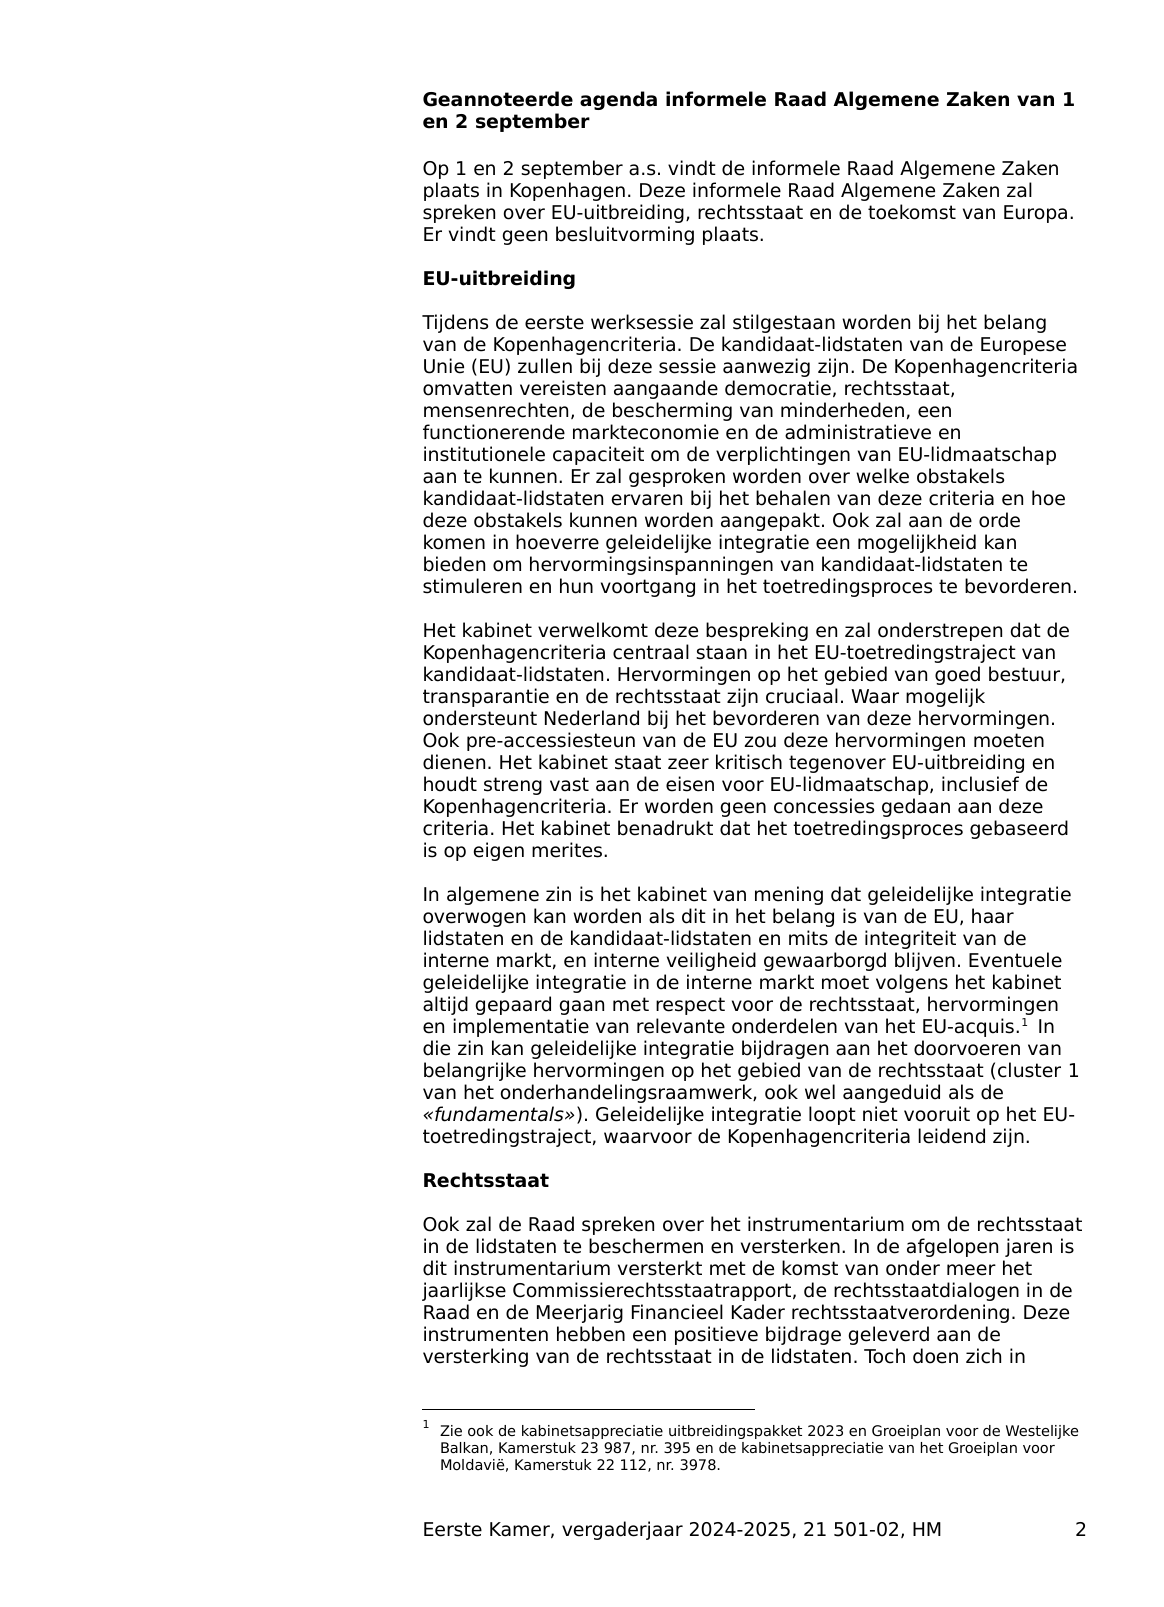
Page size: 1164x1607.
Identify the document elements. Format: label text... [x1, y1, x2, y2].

text In algemene zin is het kabinet van mening dat geleidelijke integratie overwogen kan worden als dit in het belang is van de EU, haar lidstaten en de kandidaat-lidstaten en mits de integriteit van de interne markt, en interne veiligheid gewaarborgd blijven. Eventuele geleidelijke integratie in de interne markt moet volgens het kabinet altijd gepaard gaan met respect voor de rechtsstaat, hervormingen en implementatie van relevante onderdelen van het EU-acquis. In die zin kan geleidelijke integratie bijdragen aan het doorvoeren van belangrijke hervormingen op het gebied van de rechtsstaat (cluster 1 van het onderhandelingsraamwerk, ook wel aangeduid als de «fundamentals»). Geleidelijke integratie loopt niet vooruit op het EU-toetredingstraject, waarvoor de Kopenhagencriteria leidend zijn. [422, 884, 1087, 1148]
text Zie ook de kabinetsappreciatie uitbreidingspakket 2023 en Groeiplan voor de Westelijke Balkan, Kamerstuk 23 987, nr. 395 en de kabinetsappreciatie van het Groeiplan voor Moldavië, Kamerstuk 22 112, nr. 3978. [422, 1418, 1087, 1474]
subtitle Geannoteerde agenda informele Raad Algemene Zaken van 1 en 2 september [422, 89, 1087, 133]
text Op 1 en 2 september a.s. vindt de informele Raad Algemene Zaken plaats in Kopenhagen. Deze informele Raad Algemene Zaken zal spreken over EU-uitbreiding, rechtsstaat en de toekomst van Europa. Er vindt geen besluitvorming plaats. [422, 158, 1087, 246]
text Tijdens de eerste werksessie zal stilgestaan worden bij het belang van de Kopenhagencriteria. De kandidaat-lidstaten van de Europese Unie (EU) zullen bij deze sessie aanwezig zijn. De Kopenhagencriteria omvatten vereisten aangaande democratie, rechtsstaat, mensenrechten, de bescherming van minderheden, een functionerende markteconomie en de administratieve en institutionele capaciteit om de verplichtingen van EU-lidmaatschap aan te kunnen. Er zal gesproken worden over welke obstakels kandidaat-lidstaten ervaren bij het behalen van deze criteria en hoe deze obstakels kunnen worden aangepakt. Ook zal aan de orde komen in hoeverre geleidelijke integratie een mogelijkheid kan bieden om hervormingsinspanningen van kandidaat-lidstaten te stimuleren en hun voortgang in het toetredingsproces te bevorderen. [422, 312, 1087, 598]
text Ook zal de Raad spreken over het instrumentarium om de rechtsstaat in de lidstaten te beschermen en versterken. In de afgelopen jaren is dit instrumentarium versterkt met de komst van onder meer het jaarlijkse Commissierechtsstaatrapport, de rechtsstaatdialogen in de Raad en de Meerjarig Financieel Kader rechtsstaatverordening. Deze instrumenten hebben een positieve bijdrage geleverd aan de versterking van de rechtsstaat in de lidstaten. Toch doen zich in [422, 1214, 1087, 1368]
subtitle Rechtsstaat [422, 1170, 1087, 1192]
text Het kabinet verwelkomt deze bespreking en zal onderstrepen dat de Kopenhagencriteria centraal staan in het EU-toetredingstraject van kandidaat-lidstaten. Hervormingen op het gebied van goed bestuur, transparantie en de rechtsstaat zijn cruciaal. Waar mogelijk ondersteunt Nederland bij het bevorderen van deze hervormingen. Ook pre-accessiesteun van de EU zou deze hervormingen moeten dienen. Het kabinet staat zeer kritisch tegenover EU-uitbreiding en houdt streng vast aan de eisen voor EU-lidmaatschap, inclusief de Kopenhagencriteria. Er worden geen concessies gedaan aan deze criteria. Het kabinet benadrukt dat het toetredingsproces gebaseerd is op eigen merites. [422, 620, 1087, 862]
subtitle EU-uitbreiding [422, 268, 1087, 290]
